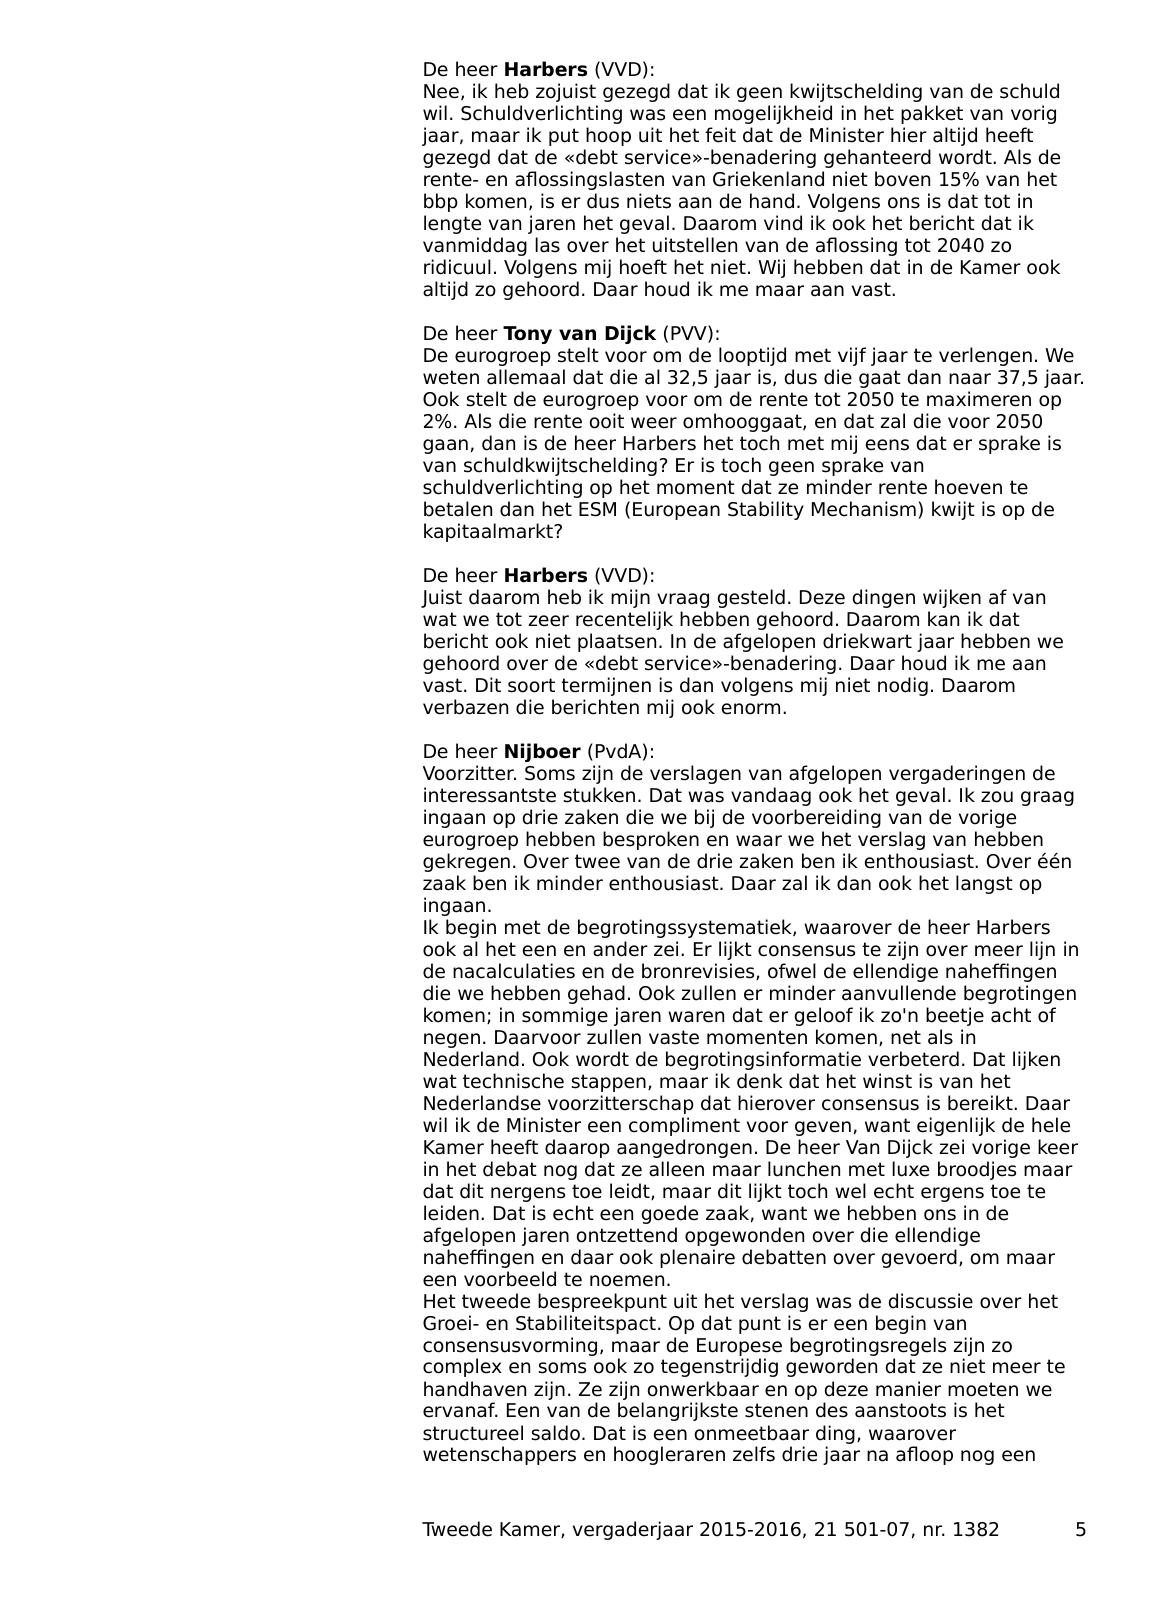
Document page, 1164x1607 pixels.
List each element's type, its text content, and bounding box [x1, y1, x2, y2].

text De eurogroep stelt voor om de looptijd met vijf jaar te verlengen. We weten allemaal dat die al 32,5 jaar is, dus die gaat dan naar 37,5 jaar. Ook stelt de eurogroep voor om de rente tot 2050 te maximeren op 2%. Als die rente ooit weer omhooggaat, en dat zal die voor 2050 gaan, dan is de heer Harbers het toch met mij eens dat er sprake is van schuldkwijtschelding? Er is toch geen sprake van schuldverlichting op het moment dat ze minder rente hoeven te betalen dan het ESM (European Stability Mechanism) kwijt is op de kapitaalmarkt? [422, 345, 1087, 543]
text De heer Harbers (VVD): [422, 59, 1087, 81]
text De heer Tony van Dijck (PVV): [422, 323, 1087, 345]
text Juist daarom heb ik mijn vraag gesteld. Deze dingen wijken af van wat we tot zeer recentelijk hebben gehoord. Daarom kan ik dat bericht ook niet plaatsen. In de afgelopen driekwart jaar hebben we gehoord over de «debt service»-benadering. Daar houd ik me aan vast. Dit soort termijnen is dan volgens mij niet nodig. Daarom verbazen die berichten mij ook enorm. [422, 587, 1087, 719]
text Voorzitter. Soms zijn de verslagen van afgelopen vergaderingen de interessantste stukken. Dat was vandaag ook het geval. Ik zou graag ingaan op drie zaken die we bij de voorbereiding van de vorige eurogroep hebben besproken en waar we het verslag van hebben gekregen. Over twee van de drie zaken ben ik enthousiast. Over één zaak ben ik minder enthousiast. Daar zal ik dan ook het langst op ingaan. [422, 763, 1087, 917]
text Ik begin met de begrotingssystematiek, waarover de heer Harbers ook al het een en ander zei. Er lijkt consensus te zijn over meer lijn in de nacalculaties en de bronrevisies, ofwel de ellendige naheffingen die we hebben gehad. Ook zullen er minder aanvullende begrotingen komen; in sommige jaren waren dat er geloof ik zo'n beetje acht of negen. Daarvoor zullen vaste momenten komen, net als in Nederland. Ook wordt de begrotingsinformatie verbeterd. Dat lijken wat technische stappen, maar ik denk dat het winst is van het Nederlandse voorzitterschap dat hierover consensus is bereikt. Daar wil ik de Minister een compliment voor geven, want eigenlijk de hele Kamer heeft daarop aangedrongen. De heer Van Dijck zei vorige keer in het debat nog dat ze alleen maar lunchen met luxe broodjes maar dat dit nergens toe leidt, maar dit lijkt toch wel echt ergens toe te leiden. Dat is echt een goede zaak, want we hebben ons in de afgelopen jaren ontzettend opgewonden over die ellendige naheffingen en daar ook plenaire debatten over gevoerd, om maar een voorbeeld te noemen. [422, 917, 1087, 1291]
text De heer Nijboer (PvdA): [422, 741, 1087, 763]
text Het tweede bespreekpunt uit het verslag was de discussie over het Groei- en Stabiliteitspact. Op dat punt is er een begin van consensusvorming, maar de Europese begrotingsregels zijn zo complex en soms ook zo tegenstrijdig geworden dat ze niet meer te handhaven zijn. Ze zijn onwerkbaar en op deze manier moeten we ervanaf. Een van de belangrijkste stenen des aanstoots is het structureel saldo. Dat is een onmeetbaar ding, waarover wetenschappers en hoogleraren zelfs drie jaar na afloop nog een [422, 1291, 1087, 1466]
text De heer Harbers (VVD): [422, 565, 1087, 587]
text Nee, ik heb zojuist gezegd dat ik geen kwijtschelding van de schuld wil. Schuldverlichting was een mogelijkheid in het pakket van vorig jaar, maar ik put hoop uit het feit dat de Minister hier altijd heeft gezegd dat de «debt service»-benadering gehanteerd wordt. Als de rente- en aflossingslasten van Griekenland niet boven 15% van het bbp komen, is er dus niets aan de hand. Volgens ons is dat tot in lengte van jaren het geval. Daarom vind ik ook het bericht dat ik vanmiddag las over het uitstellen van de aflossing tot 2040 zo ridicuul. Volgens mij hoeft het niet. Wij hebben dat in de Kamer ook altijd zo gehoord. Daar houd ik me maar aan vast. [422, 81, 1087, 301]
